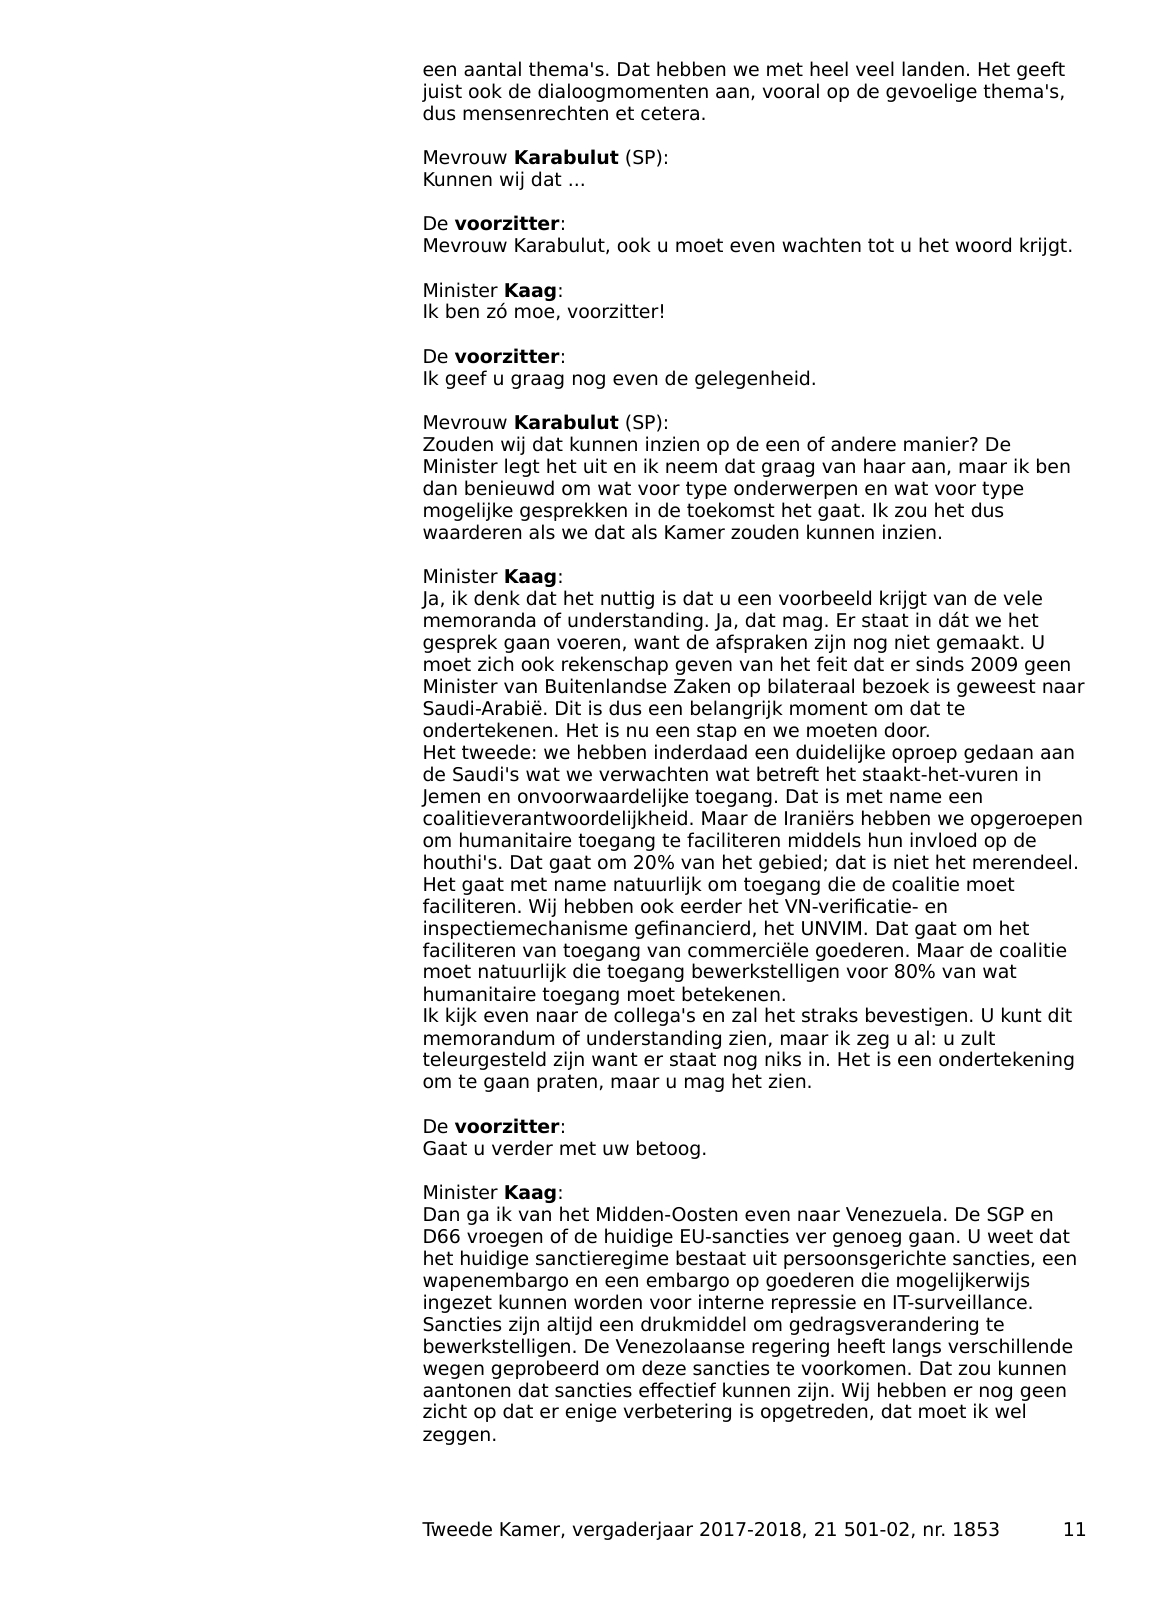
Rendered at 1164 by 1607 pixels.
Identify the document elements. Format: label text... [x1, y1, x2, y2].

text Gaat u verder met uw betoog. [422, 1137, 1087, 1159]
text Dan ga ik van het Midden-Oosten even naar Venezuela. De SGP en D66 vroegen of de huidige EU-sancties ver genoeg gaan. U weet dat het huidige sanctieregime bestaat uit persoonsgerichte sancties, een wapenembargo en een embargo op goederen die mogelijkerwijs ingezet kunnen worden voor interne repressie en IT-surveillance. Sancties zijn altijd een drukmiddel om gedragsverandering te bewerkstelligen. De Venezolaanse regering heeft langs verschillende wegen geprobeerd om deze sancties te voorkomen. Dat zou kunnen aantonen dat sancties effectief kunnen zijn. Wij hebben er nog geen zicht op dat er enige verbetering is opgetreden, dat moet ik wel zeggen. [422, 1204, 1087, 1445]
text De voorzitter: [422, 1116, 1087, 1137]
text Minister Kaag: [422, 1182, 1087, 1204]
text Het tweede: we hebben inderdaad een duidelijke oproep gedaan aan de Saudi's wat we verwachten wat betreft het staakt-het-vuren in Jemen en onvoorwaardelijke toegang. Dat is met name een coalitieverantwoordelijkheid. Maar de Iraniërs hebben we opgeroepen om humanitaire toegang te faciliteren middels hun invloed op de houthi's. Dat gaat om 20% van het gebied; dat is niet het merendeel. Het gaat met name natuurlijk om toegang die de coalitie moet faciliteren. Wij hebben ook eerder het VN-verificatie- en inspectiemechanisme gefinancierd, het UNVIM. Dat gaat om het faciliteren van toegang van commerciële goederen. Maar de coalitie moet natuurlijk die toegang bewerkstelligen voor 80% van wat humanitaire toegang moet betekenen. [422, 742, 1087, 1005]
text Ik ben zó moe, voorzitter! [422, 301, 1087, 323]
text Mevrouw Karabulut, ook u moet even wachten tot u het woord krijgt. [422, 235, 1087, 257]
text Mevrouw Karabulut (SP): [422, 412, 1087, 434]
text Kunnen wij dat ... [422, 169, 1087, 191]
text De voorzitter: [422, 213, 1087, 235]
text Ik kijk even naar de collega's en zal het straks bevestigen. U kunt dit memorandum of understanding zien, maar ik zeg u al: u zult teleurgesteld zijn want er staat nog niks in. Het is een ondertekening om te gaan praten, maar u mag het zien. [422, 1005, 1087, 1093]
text Mevrouw Karabulut (SP): [422, 147, 1087, 169]
text een aantal thema's. Dat hebben we met heel veel landen. Het geeft juist ook de dialoogmomenten aan, vooral op de gevoelige thema's, dus mensenrechten et cetera. [422, 59, 1087, 125]
text Ja, ik denk dat het nuttig is dat u een voorbeeld krijgt van de vele memoranda of understanding. Ja, dat mag. Er staat in dát we het gesprek gaan voeren, want de afspraken zijn nog niet gemaakt. U moet zich ook rekenschap geven van het feit dat er sinds 2009 geen Minister van Buitenlandse Zaken op bilateraal bezoek is geweest naar Saudi-Arabië. Dit is dus een belangrijk moment om dat te ondertekenen. Het is nu een stap en we moeten door. [422, 588, 1087, 742]
text Ik geef u graag nog even de gelegenheid. [422, 368, 1087, 389]
text Minister Kaag: [422, 279, 1087, 301]
text De voorzitter: [422, 346, 1087, 368]
text Zouden wij dat kunnen inzien op de een of andere manier? De Minister legt het uit en ik neem dat graag van haar aan, maar ik ben dan benieuwd om wat voor type onderwerpen en wat voor type mogelijke gesprekken in de toekomst het gaat. Ik zou het dus waarderen als we dat als Kamer zouden kunnen inzien. [422, 434, 1087, 544]
text Minister Kaag: [422, 566, 1087, 588]
